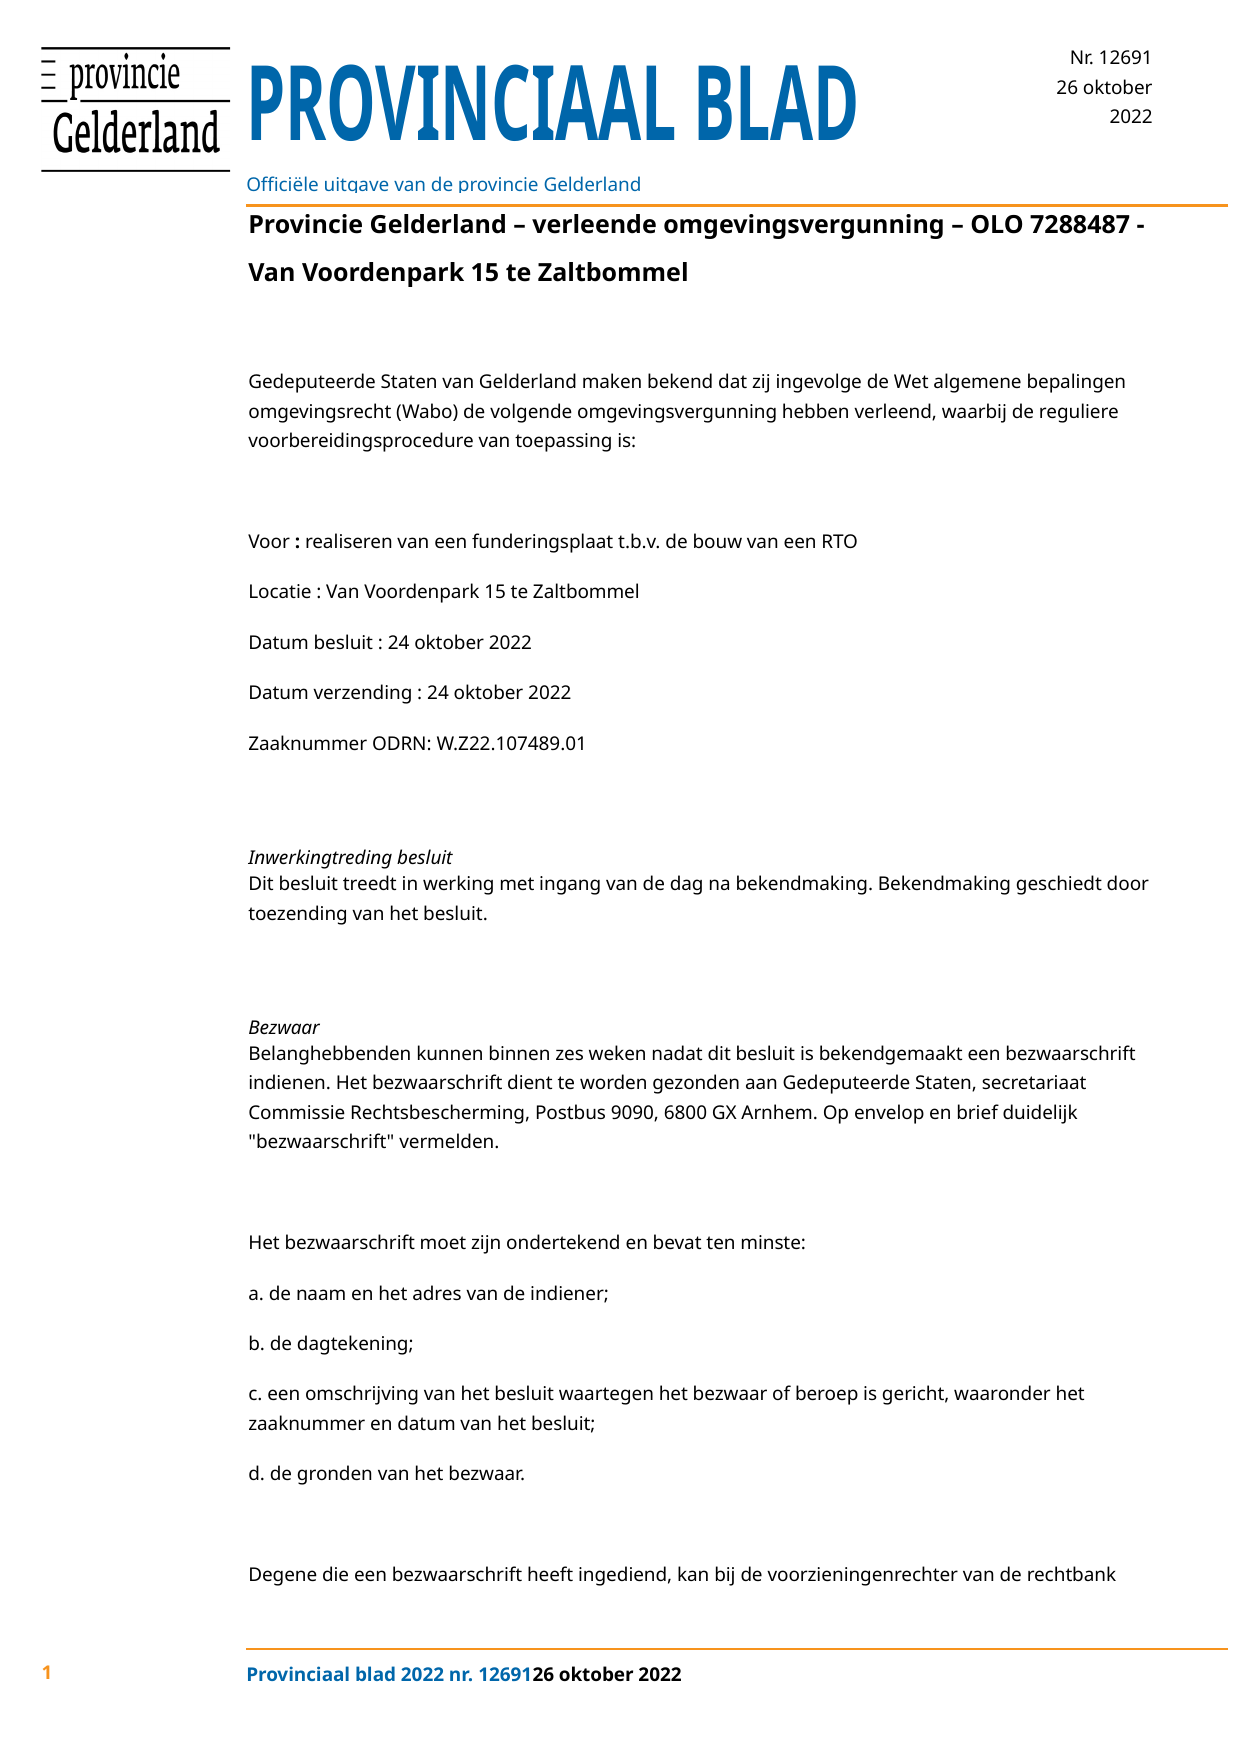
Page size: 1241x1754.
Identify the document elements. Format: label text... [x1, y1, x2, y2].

text Datum besluit : 24 oktober 2022 [248, 629, 1152, 655]
text Belanghebbenden kunnen binnen zes weken nadat dit besluit is bekendgemaakt een bezwaarschrift indienen. Het bezwaarschrift dient te worden gezonden aan Gedeputeerde Staten, secretariaat Commissie Rechtsbescherming, Postbus 9090, 6800 GX Arnhem. Op envelop en brief duidelijk "bezwaarschrift" vermelden. [248, 1040, 1152, 1154]
text Voor : realiseren van een funderingsplaat t.b.v. de bouw van een RTO [248, 528, 1152, 554]
text Gedeputeerde Staten van Gelderland maken bekend dat zij ingevolge de Wet algemene bepalingen omgevingsrecht (Wabo) de volgende omgevingsvergunning hebben verleend, waarbij de reguliere voorbereidingsprocedure van toepassing is: [248, 368, 1152, 453]
text Zaaknummer ODRN: W.Z22.107489.01 [248, 730, 1152, 756]
text c. een omschrijving van het besluit waartegen het bezwaar of beroep is gericht, waaronder het zaaknummer en datum van het besluit; [248, 1381, 1152, 1436]
text Provincie Gelderland – verleende omgevingsvergunning – OLO 7288487 - Van Voordenpark 15 te Zaltbommel [248, 207, 1152, 288]
text Het bezwaarschrift moet zijn ondertekend en bevat ten minste: [248, 1229, 1152, 1255]
text d. de gronden van het bezwaar. [248, 1461, 1152, 1486]
picture [41, 47, 231, 172]
text Datum verzending : 24 oktober 2022 [248, 679, 1152, 705]
text Locatie : Van Voordenpark 15 te Zaltbommel [248, 579, 1152, 604]
text Bezwaar [248, 1014, 1152, 1040]
text Degene die een bezwaarschrift heeft ingediend, kan bij de voorzieningenrechter van de rechtbank [248, 1561, 1152, 1587]
text Dit besluit treedt in werking met ingang van de dag na bekendmaking. Bekendmaking geschiedt door toezending van het besluit. [248, 870, 1152, 925]
text b. de dagtekening; [248, 1330, 1152, 1356]
text a. de naam en het adres van de indiener; [248, 1280, 1152, 1306]
text Inwerkingtreding besluit [248, 844, 1152, 870]
